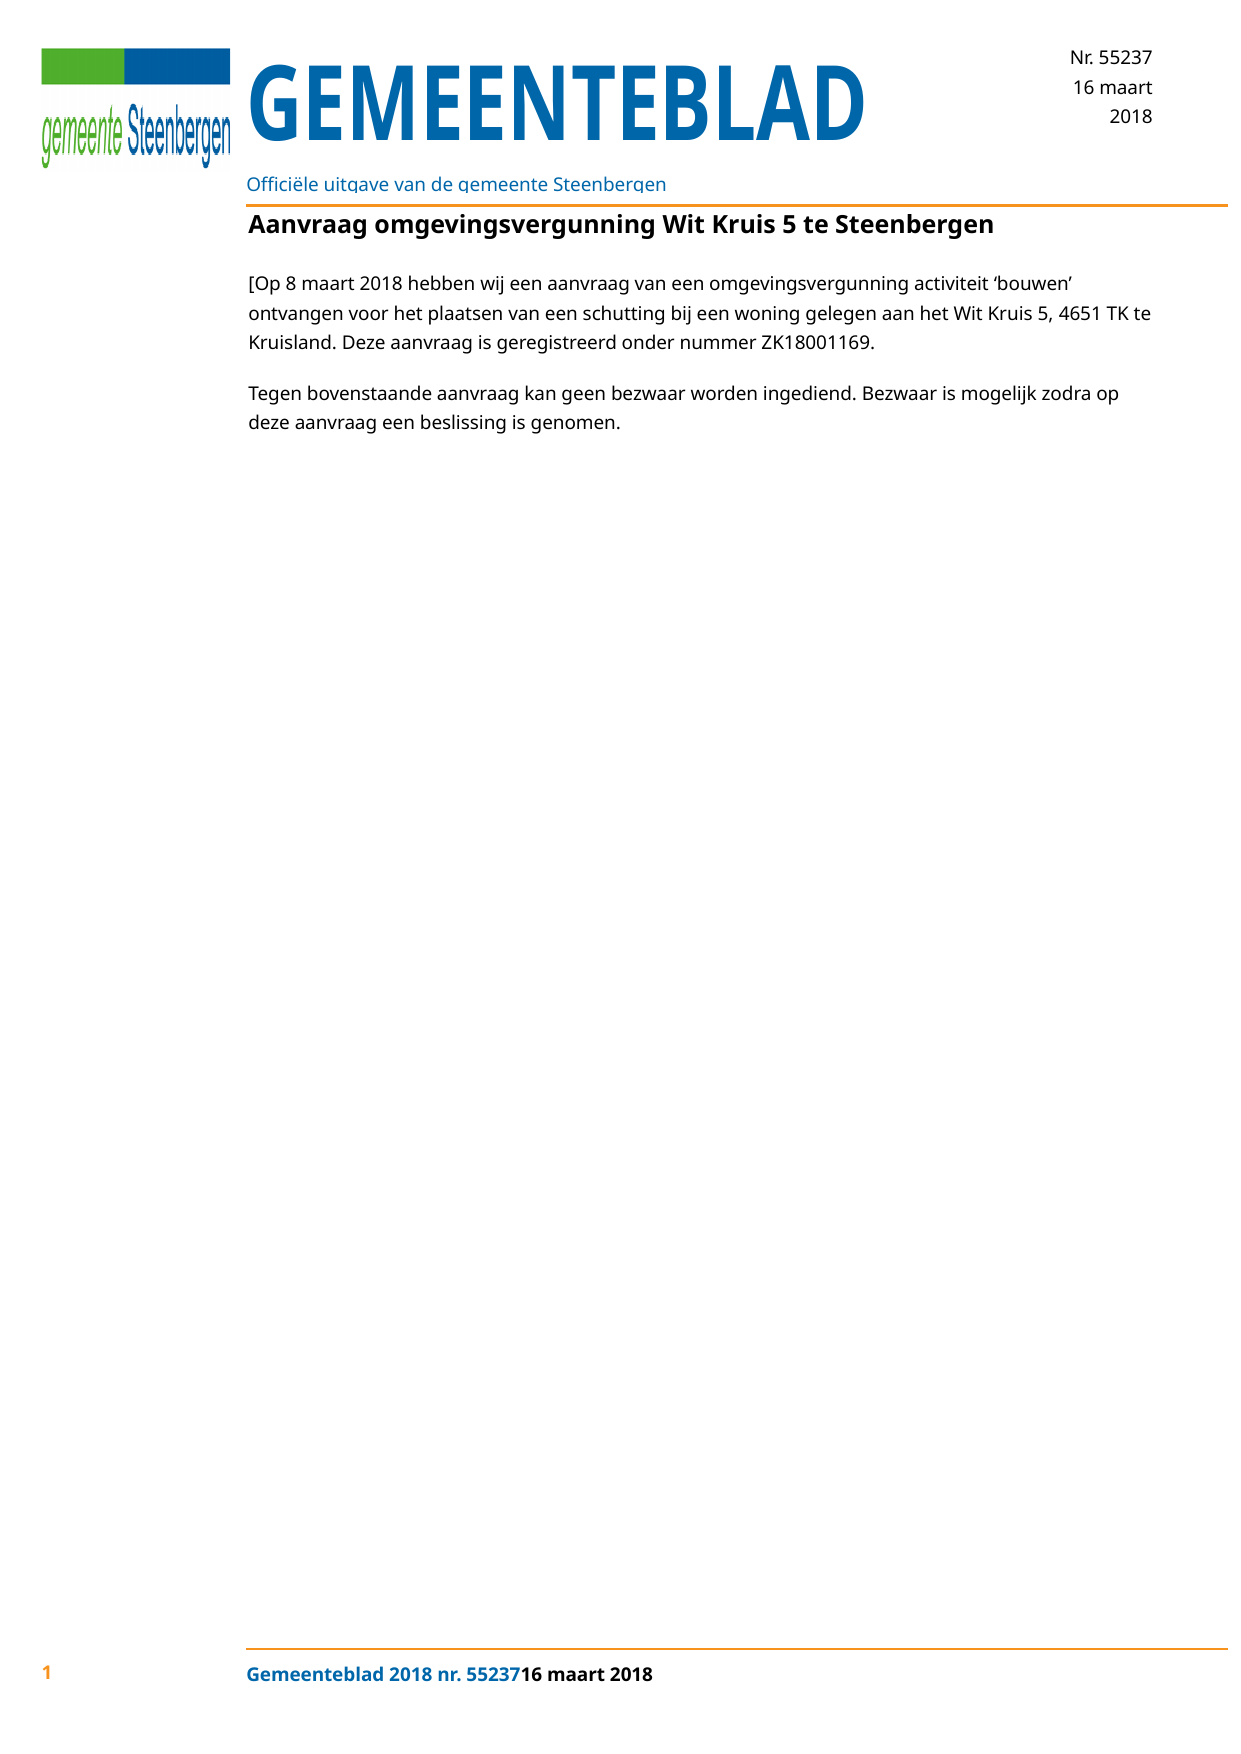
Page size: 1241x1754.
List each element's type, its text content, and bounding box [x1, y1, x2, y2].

text Aanvraag omgevingsvergunning Wit Kruis 5 te Steenbergen [248, 207, 1152, 241]
text [Op 8 maart 2018 hebben wij een aanvraag van een omgevingsvergunning activiteit ‘bouwen’ ontvangen voor het plaatsen van een schutting bij een woning gelegen aan het Wit Kruis 5, 4651 TK te Kruisland. Deze aanvraag is geregistreerd onder nummer ZK18001169. [248, 270, 1152, 355]
text Tegen bovenstaande aanvraag kan geen bezwaar worden ingediend. Bezwaar is mogelijk zodra op deze aanvraag een beslissing is genomen. [248, 380, 1152, 435]
picture [41, 47, 231, 172]
